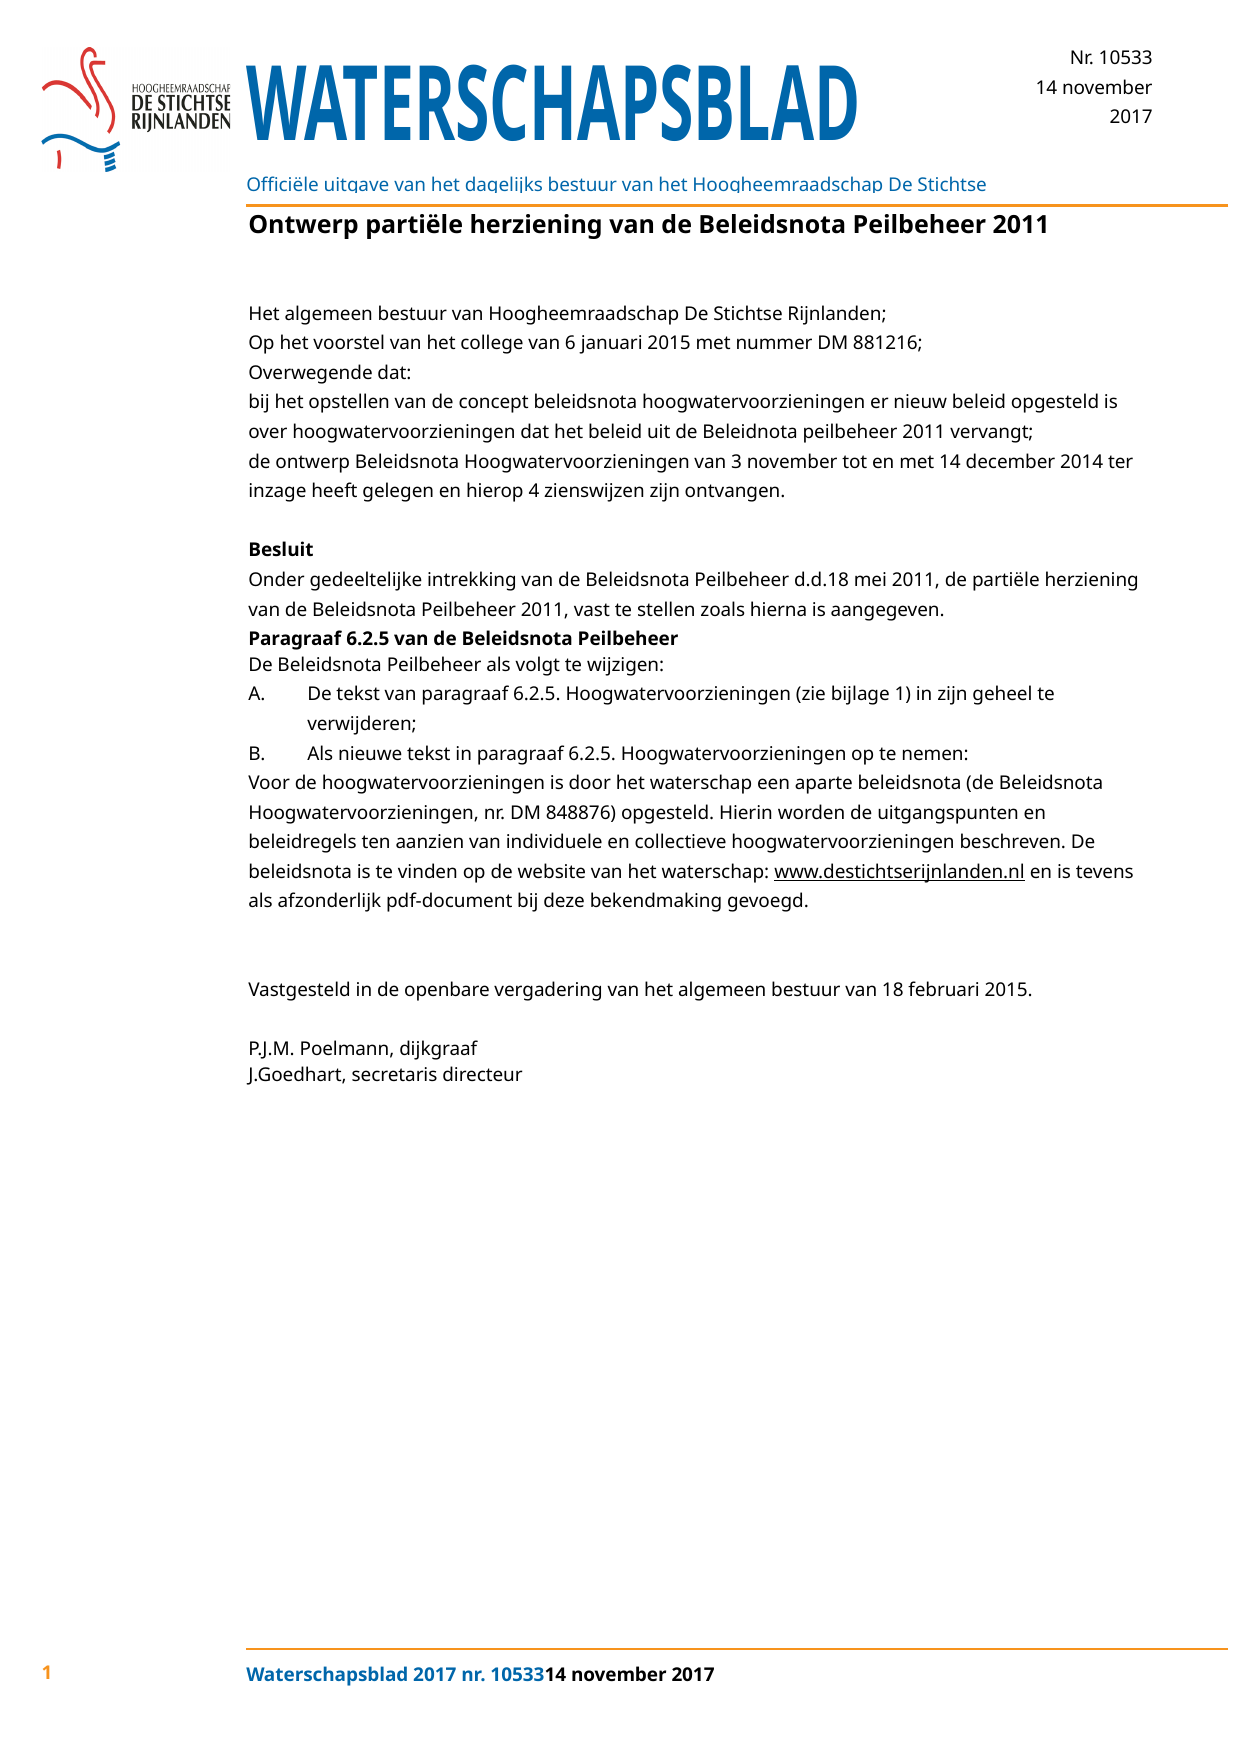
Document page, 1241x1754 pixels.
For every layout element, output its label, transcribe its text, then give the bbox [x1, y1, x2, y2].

text Voor de hoogwatervoorzieningen is door het waterschap een aparte beleidsnota (de Beleidsnota Hoogwatervoorzieningen, nr. DM 848876) opgesteld. Hierin worden de uitgangspunten en beleidregels ten aanzien van individuele en collectieve hoogwatervoorzieningen beschreven. De beleidsnota is te vinden op de website van het waterschap: www.destichtserijnlanden.nl en is tevens als afzonderlijk pdf-document bij deze bekendmaking gevoegd. [248, 769, 1152, 913]
text Besluit [248, 537, 1152, 562]
text bij het opstellen van de concept beleidsnota hoogwatervoorzieningen er nieuw beleid opgesteld is over hoogwatervoorzieningen dat het beleid uit de Beleidnota peilbeheer 2011 vervangt; [248, 389, 1152, 444]
text Ontwerp partiële herziening van de Beleidsnota Peilbeheer 2011 [248, 207, 1152, 241]
text Onder gedeeltelijke intrekking van de Beleidsnota Peilbeheer d.d.18 mei 2011, de partiële herziening van de Beleidsnota Peilbeheer 2011, vast te stellen zoals hierna is aangegeven. [248, 566, 1152, 621]
text Vastgesteld in de openbare vergadering van het algemeen bestuur van 18 februari 2015. [248, 976, 1152, 1002]
text Op het voorstel van het college van 6 januari 2015 met nummer DM 881216; [248, 329, 1152, 355]
text Overwegende dat: [248, 359, 1152, 385]
picture [41, 47, 231, 172]
text P.J.M. Poelmann, dijkgraaf [248, 1036, 1152, 1061]
list De tekst van paragraaf 6.2.5. Hoogwatervoorzieningen (zie bijlage 1) in zijn geheel te verwijderen; [248, 681, 1152, 736]
text J.Goedhart, secretaris directeur [248, 1061, 1152, 1087]
list Als nieuwe tekst in paragraaf 6.2.5. Hoogwatervoorzieningen op te nemen: [248, 740, 1152, 766]
text De Beleidsnota Peilbeheer als volgt te wijzigen: [248, 651, 1152, 677]
text Paragraaf 6.2.5 van de Beleidsnota Peilbeheer [248, 625, 1152, 651]
text de ontwerp Beleidsnota Hoogwatervoorzieningen van 3 november tot en met 14 december 2014 ter inzage heeft gelegen en hierop 4 zienswijzen zijn ontvangen. [248, 448, 1152, 503]
text Het algemeen bestuur van Hoogheemraadschap De Stichtse Rijnlanden; [248, 300, 1152, 326]
